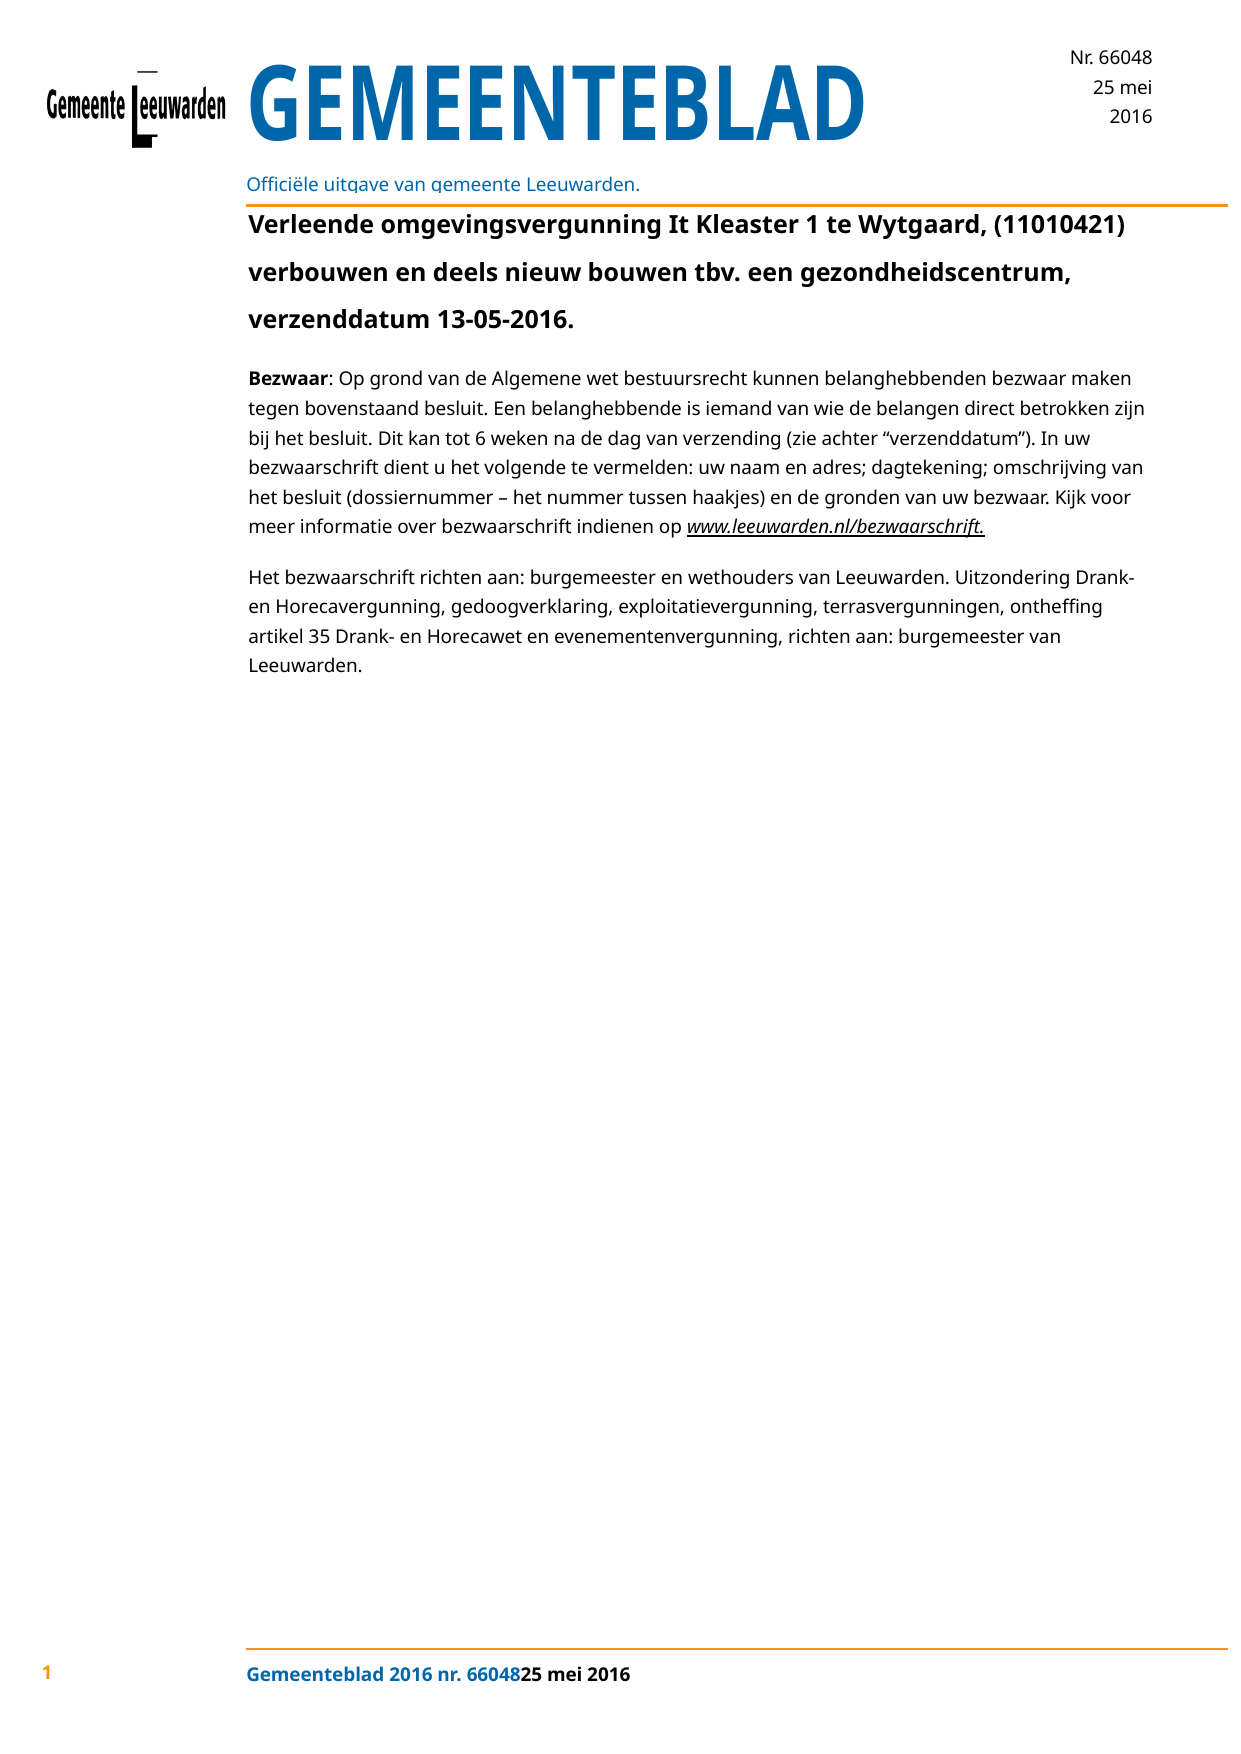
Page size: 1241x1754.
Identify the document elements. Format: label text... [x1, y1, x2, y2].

text Verleende omgevingsvergunning It Kleaster 1 te Wytgaard, (11010421) verbouwen en deels nieuw bouwen tbv. een gezondheidscentrum, verzenddatum 13-05-2016. [248, 207, 1152, 336]
picture [41, 47, 231, 172]
text Bezwaar: Op grond van de Algemene wet bestuursrecht kunnen belanghebbenden bezwaar maken tegen bovenstaand besluit. Een belanghebbende is iemand van wie de belangen direct betrokken zijn bij het besluit. Dit kan tot 6 weken na de dag van verzending (zie achter “verzenddatum”). In uw bezwaarschrift dient u het volgende te vermelden: uw naam en adres; dagtekening; omschrijving van het besluit (dossiernummer – het nummer tussen haakjes) en de gronden van uw bezwaar. Kijk voor meer informatie over bezwaarschrift indienen op www.leeuwarden.nl/bezwaarschrift. [248, 366, 1152, 539]
text Het bezwaarschrift richten aan: burgemeester en wethouders van Leeuwarden. Uitzondering Drank- en Horecavergunning, gedoogverklaring, exploitatievergunning, terrasvergunningen, ontheffing artikel 35 Drank- en Horecawet en evenementenvergunning, richten aan: burgemeester van Leeuwarden. [248, 564, 1152, 678]
